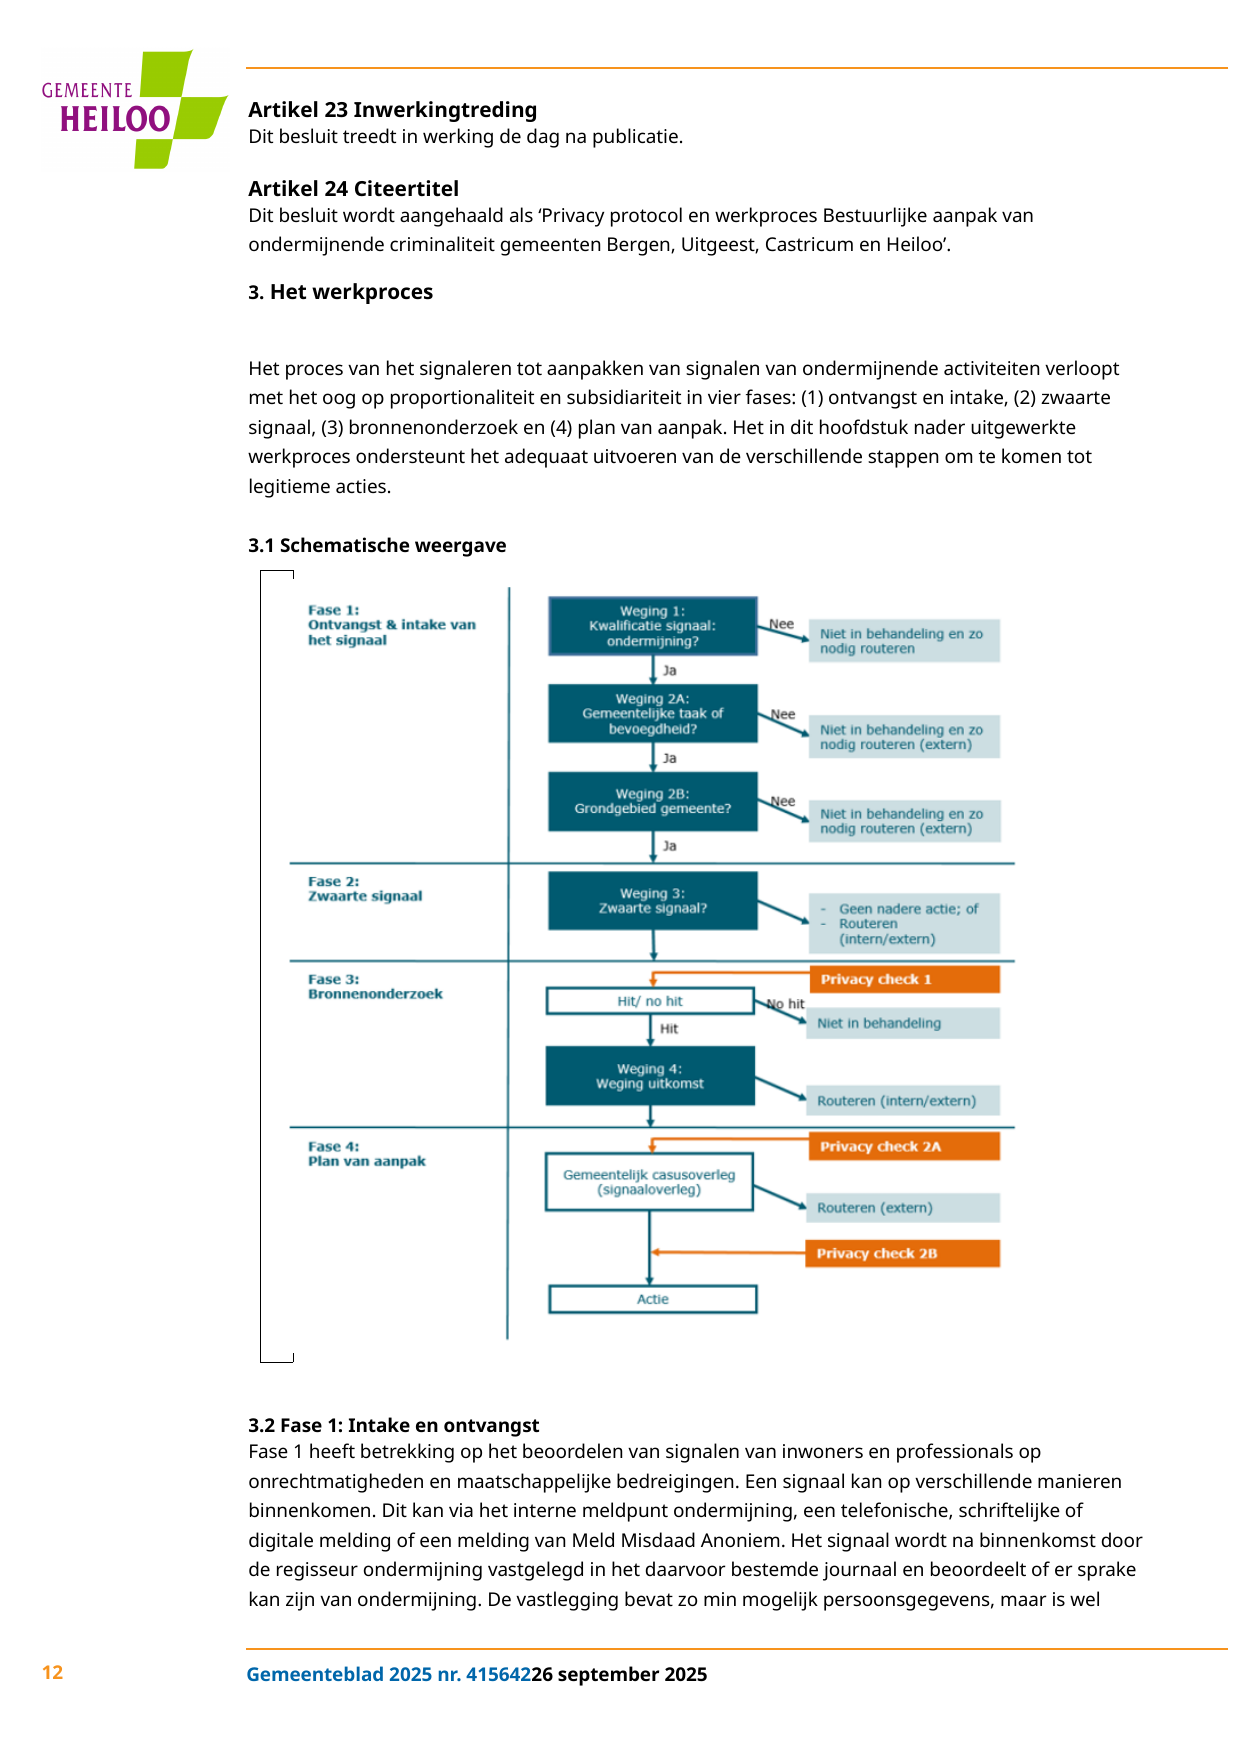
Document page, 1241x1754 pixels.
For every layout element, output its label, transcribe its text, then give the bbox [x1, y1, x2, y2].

text 3.1 Schematische weergave [248, 532, 1152, 558]
picture [268, 579, 1037, 1353]
text Artikel 23 Inwerkingtreding [248, 95, 1152, 123]
text 3.2 Fase 1: Intake en ontvangst [248, 1413, 1152, 1438]
text Het proces van het signaleren tot aanpakken van signalen van ondermijnende activiteiten verloopt met het oog op proportionaliteit en subsidiariteit in vier fases: (1) ontvangst en intake, (2) zwaarte signaal, (3) bronnenonderzoek en (4) plan van aanpak. Het in dit hoofdstuk nader uitgewerkte werkproces ondersteunt het adequaat uitvoeren van de verschillende stappen om te komen tot legitieme acties. [248, 355, 1152, 499]
text 3. Het werkproces [248, 277, 1152, 306]
text Dit besluit treedt in werking de dag na publicatie. [248, 123, 1152, 149]
picture [41, 47, 231, 172]
text Artikel 24 Citeertitel [248, 174, 1152, 202]
text Fase 1 heeft betrekking op het beoordelen van signalen van inwoners en professionals op onrechtmatigheden en maatschappelijke bedreigingen. Een signaal kan op verschillende manieren binnenkomen. Dit kan via het interne meldpunt ondermijning, een telefonische, schriftelijke of digitale melding of een melding van Meld Misdaad Anoniem. Het signaal wordt na binnenkomst door de regisseur ondermijning vastgelegd in het daarvoor bestemde journaal en beoordeelt of er sprake kan zijn van ondermijning. De vastlegging bevat zo min mogelijk persoonsgegevens, maar is wel [248, 1438, 1152, 1612]
text Dit besluit wordt aangehaald als ‘Privacy protocol en werkproces Bestuurlijke aanpak van ondermijnende criminaliteit gemeenten Bergen, Uitgeest, Castricum en Heiloo’. [248, 202, 1152, 257]
